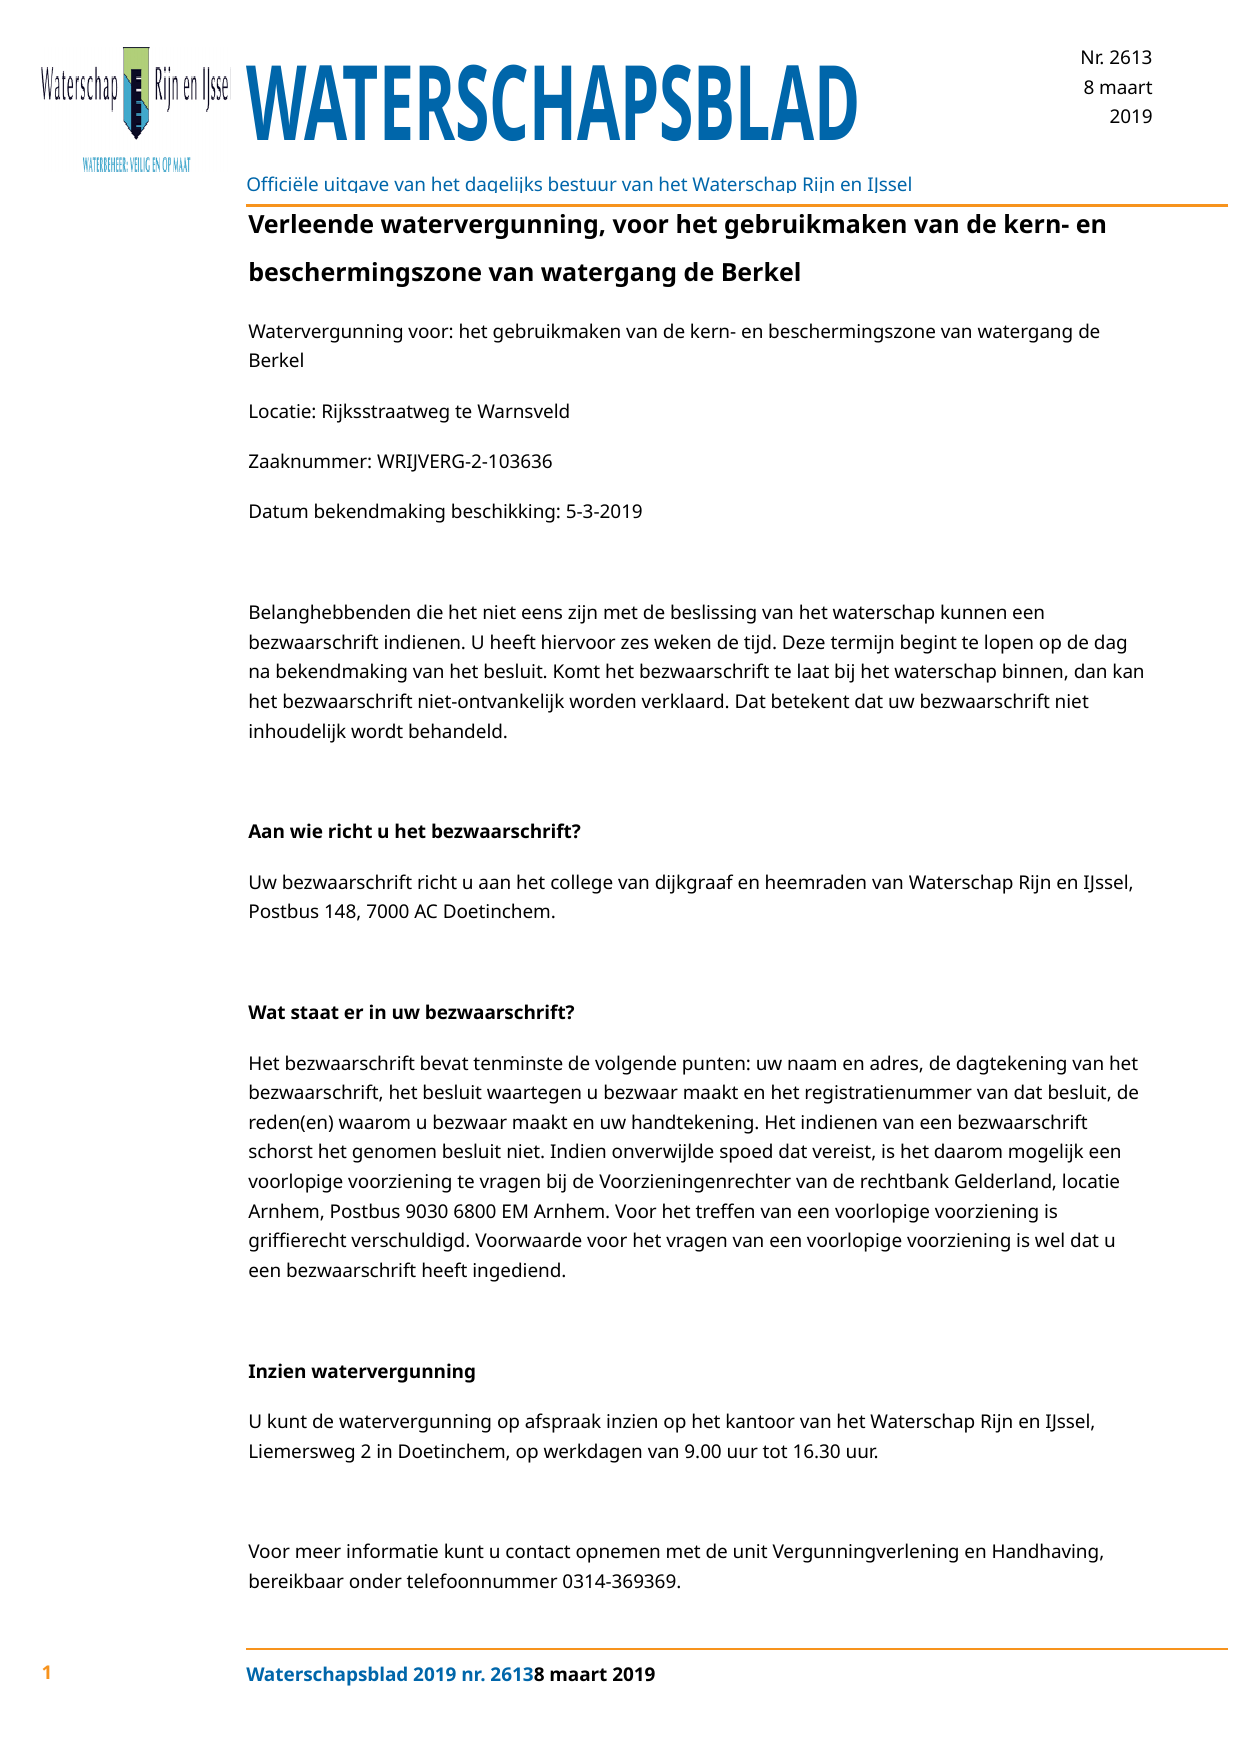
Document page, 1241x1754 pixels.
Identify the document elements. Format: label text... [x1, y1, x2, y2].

text Het bezwaarschrift bevat tenminste de volgende punten: uw naam en adres, de dagtekening van het bezwaarschrift, het besluit waartegen u bezwaar maakt en het registratienummer van dat besluit, de reden(en) waarom u bezwaar maakt en uw handtekening. Het indienen van een bezwaarschrift schorst het genomen besluit niet. Indien onverwijlde spoed dat vereist, is het daarom mogelijk een voorlopige voorziening te vragen bij de Voorzieningenrechter van de rechtbank Gelderland, locatie Arnhem, Postbus 9030 6800 EM Arnhem. Voor het treffen van een voorlopige voorziening is griffierecht verschuldigd. Voorwaarde voor het vragen van een voorlopige voorziening is wel dat u een bezwaarschrift heeft ingediend. [248, 1050, 1152, 1283]
picture [41, 47, 231, 172]
text Aan wie richt u het bezwaarschrift? [248, 819, 1152, 844]
text Verleende watervergunning, voor het gebruikmaken van de kern- en beschermingszone van watergang de Berkel [248, 207, 1152, 288]
text Belanghebbenden die het niet eens zijn met de beslissing van het waterschap kunnen een bezwaarschrift indienen. U heeft hiervoor zes weken de tijd. Deze termijn begint te lopen op de dag na bekendmaking van het besluit. Komt het bezwaarschrift te laat bij het waterschap binnen, dan kan het bezwaarschrift niet-ontvankelijk worden verklaard. Dat betekent dat uw bezwaarschrift niet inhoudelijk wordt behandeld. [248, 599, 1152, 744]
text Zaaknummer: WRIJVERG-2-103636 [248, 448, 1152, 474]
text U kunt de watervergunning op afspraak inzien op het kantoor van het Waterschap Rijn en IJssel, Liemersweg 2 in Doetinchem, op werkdagen van 9.00 uur tot 16.30 uur. [248, 1408, 1152, 1464]
text Wat staat er in uw bezwaarschrift? [248, 999, 1152, 1025]
text Locatie: Rijksstraatweg te Warnsveld [248, 398, 1152, 424]
text Watervergunning voor: het gebruikmaken van de kern- en beschermingszone van watergang de Berkel [248, 318, 1152, 373]
text Inzien watervergunning [248, 1358, 1152, 1384]
text Datum bekendmaking beschikking: 5-3-2019 [248, 499, 1152, 524]
text Voor meer informatie kunt u contact opnemen met de unit Vergunningverlening en Handhaving, bereikbaar onder telefoonnummer 0314-369369. [248, 1539, 1152, 1594]
text Uw bezwaarschrift richt u aan het college van dijkgraaf en heemraden van Waterschap Rijn en IJssel, Postbus 148, 7000 AC Doetinchem. [248, 869, 1152, 924]
